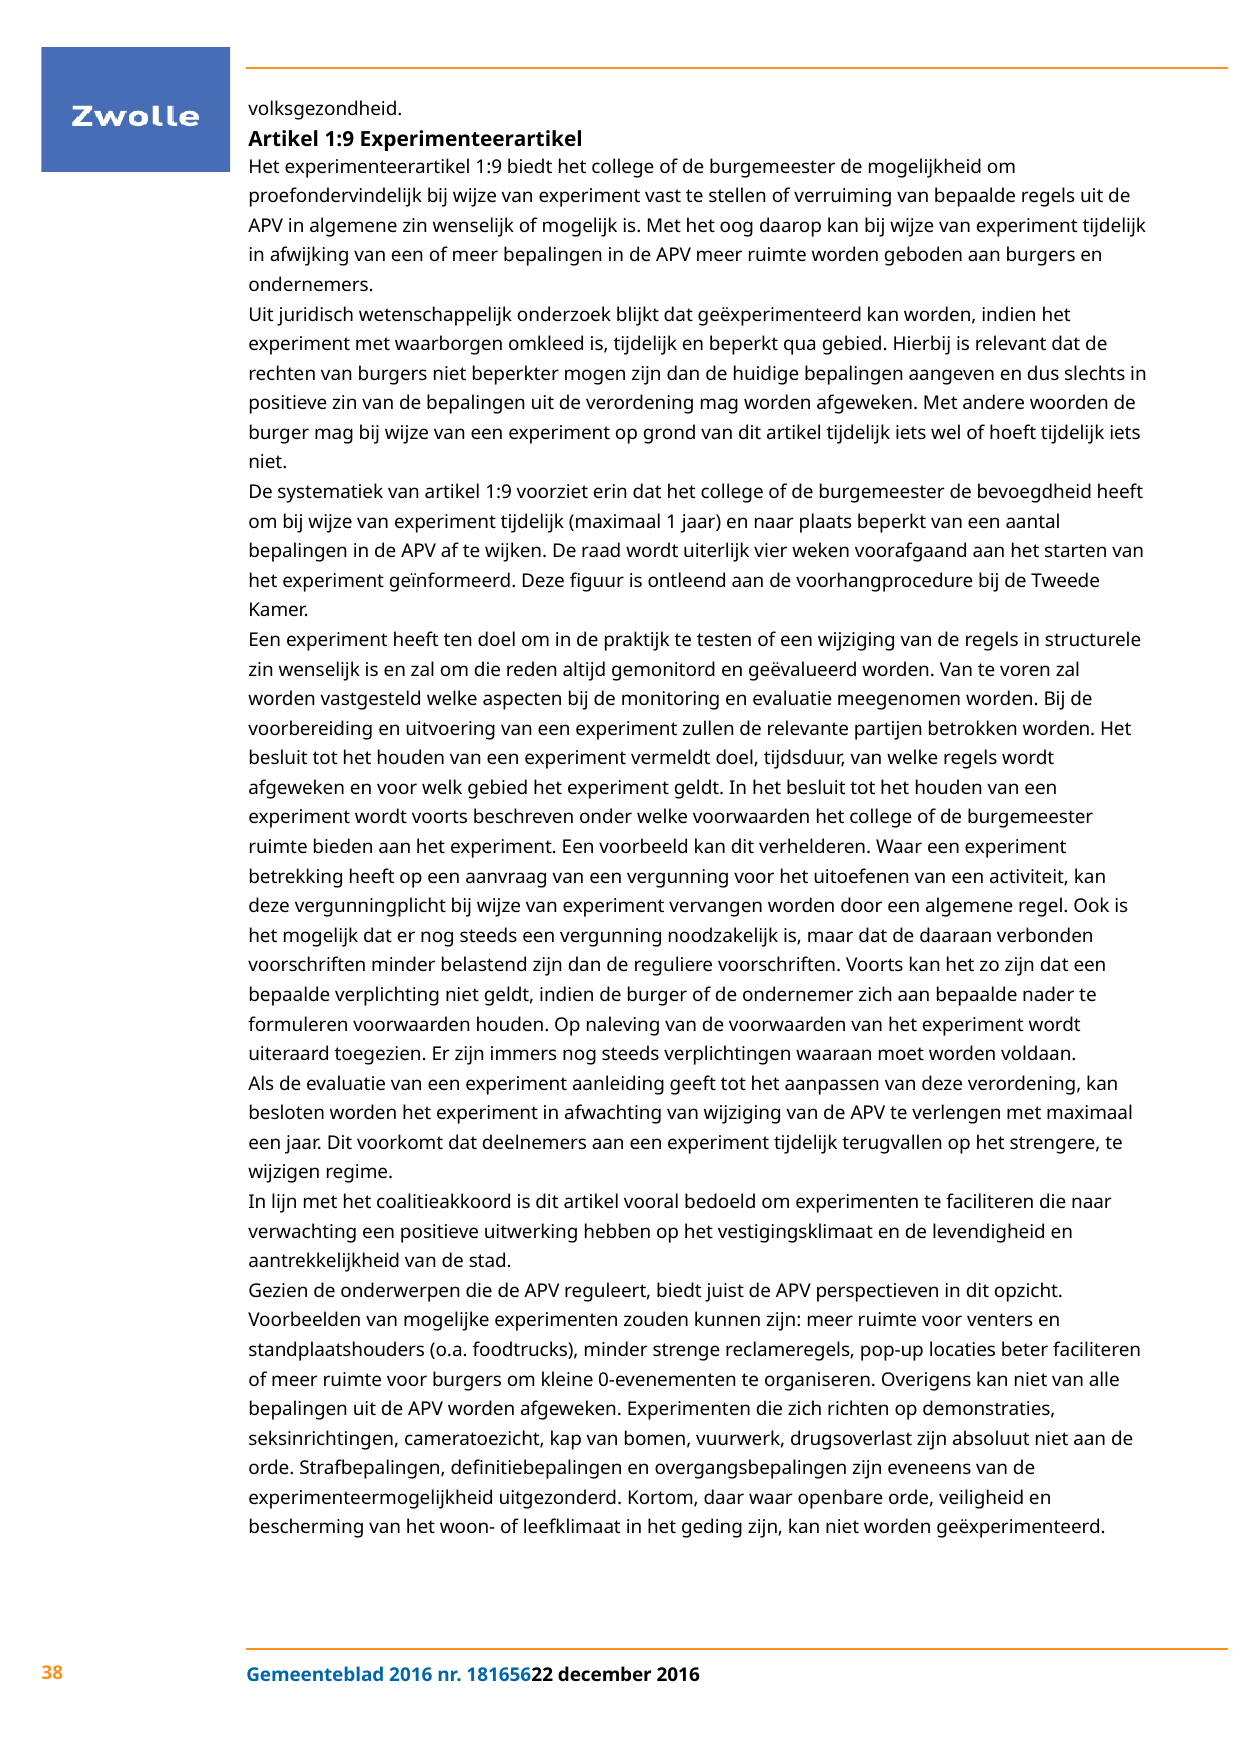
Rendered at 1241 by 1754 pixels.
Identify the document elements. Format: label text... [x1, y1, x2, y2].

picture [41, 47, 231, 172]
text Gezien de onderwerpen die de APV reguleert, biedt juist de APV perspectieven in dit opzicht. Voorbeelden van mogelijke experimenten zouden kunnen zijn: meer ruimte voor venters en standplaatshouders (o.a. foodtrucks), minder strenge reclameregels, pop-up locaties beter faciliteren of meer ruimte voor burgers om kleine 0-evenementen te organiseren. Overigens kan niet van alle bepalingen uit de APV worden afgeweken. Experimenten die zich richten op demonstraties, [248, 1277, 1152, 1421]
text Artikel 1:9 Experimenteerartikel [248, 124, 1152, 153]
text Een experiment heeft ten doel om in de praktijk te testen of een wijziging van de regels in structurele zin wenselijk is en zal om die reden altijd gemonitord en geëvalueerd worden. Van te voren zal worden vastgesteld welke aspecten bij de monitoring en evaluatie meegenomen worden. Bij de voorbereiding en uitvoering van een experiment zullen de relevante partijen betrokken worden. Het besluit tot het houden van een experiment vermeldt doel, tijdsduur, van welke regels wordt afgeweken en voor welk gebied het experiment geldt. In het besluit tot het houden van een experiment wordt voorts beschreven onder welke voorwaarden het college of de burgemeester ruimte bieden aan het experiment. Een voorbeeld kan dit verhelderen. Waar een experiment betrekking heeft op een aanvraag van een vergunning voor het uitoefenen van een activiteit, kan deze vergunningplicht bij wijze van experiment vervangen worden door een algemene regel. Ook is het mogelijk dat er nog steeds een vergunning noodzakelijk is, maar dat de daaraan verbonden voorschriften minder belastend zijn dan de reguliere voorschriften. Voorts kan het zo zijn dat een bepaalde verplichting niet geldt, indien de burger of de ondernemer zich aan bepaalde nader te formuleren voorwaarden houden. Op naleving van de voorwaarden van het experiment wordt uiteraard toegezien. Er zijn immers nog steeds verplichtingen waaraan moet worden voldaan. [248, 626, 1152, 1066]
text De systematiek van artikel 1:9 voorziet erin dat het college of de burgemeester de bevoegdheid heeft om bij wijze van experiment tijdelijk (maximaal 1 jaar) en naar plaats beperkt van een aantal bepalingen in de APV af te wijken. De raad wordt uiterlijk vier weken voorafgaand aan het starten van het experiment geïnformeerd. Deze figuur is ontleend aan de voorhangprocedure bij de Tweede Kamer. [248, 478, 1152, 622]
text Het experimenteerartikel 1:9 biedt het college of de burgemeester de mogelijkheid om proefondervindelijk bij wijze van experiment vast te stellen of verruiming van bepaalde regels uit de APV in algemene zin wenselijk of mogelijk is. Met het oog daarop kan bij wijze van experiment tijdelijk in afwijking van een of meer bepalingen in de APV meer ruimte worden geboden aan burgers en ondernemers. [248, 153, 1152, 297]
text Als de evaluatie van een experiment aanleiding geeft tot het aanpassen van deze verordening, kan besloten worden het experiment in afwachting van wijziging van de APV te verlengen met maximaal een jaar. Dit voorkomt dat deelnemers aan een experiment tijdelijk terugvallen op het strengere, te wijzigen regime. [248, 1070, 1152, 1184]
text seksinrichtingen, cameratoezicht, kap van bomen, vuurwerk, drugsoverlast zijn absoluut niet aan de orde. Strafbepalingen, definitiebepalingen en overgangsbepalingen zijn eveneens van de experimenteermogelijkheid uitgezonderd. Kortom, daar waar openbare orde, veiligheid en bescherming van het woon- of leefklimaat in het geding zijn, kan niet worden geëxperimenteerd. [248, 1425, 1152, 1539]
text volksgezondheid. [248, 95, 1152, 121]
text Uit juridisch wetenschappelijk onderzoek blijkt dat geëxperimenteerd kan worden, indien het experiment met waarborgen omkleed is, tijdelijk en beperkt qua gebied. Hierbij is relevant dat de rechten van burgers niet beperkter mogen zijn dan de huidige bepalingen aangeven en dus slechts in positieve zin van de bepalingen uit de verordening mag worden afgeweken. Met andere woorden de burger mag bij wijze van een experiment op grond van dit artikel tijdelijk iets wel of hoeft tijdelijk iets niet. [248, 301, 1152, 474]
text In lijn met het coalitieakkoord is dit artikel vooral bedoeld om experimenten te faciliteren die naar verwachting een positieve uitwerking hebben op het vestigingsklimaat en de levendigheid en aantrekkelijkheid van de stad. [248, 1188, 1152, 1273]
